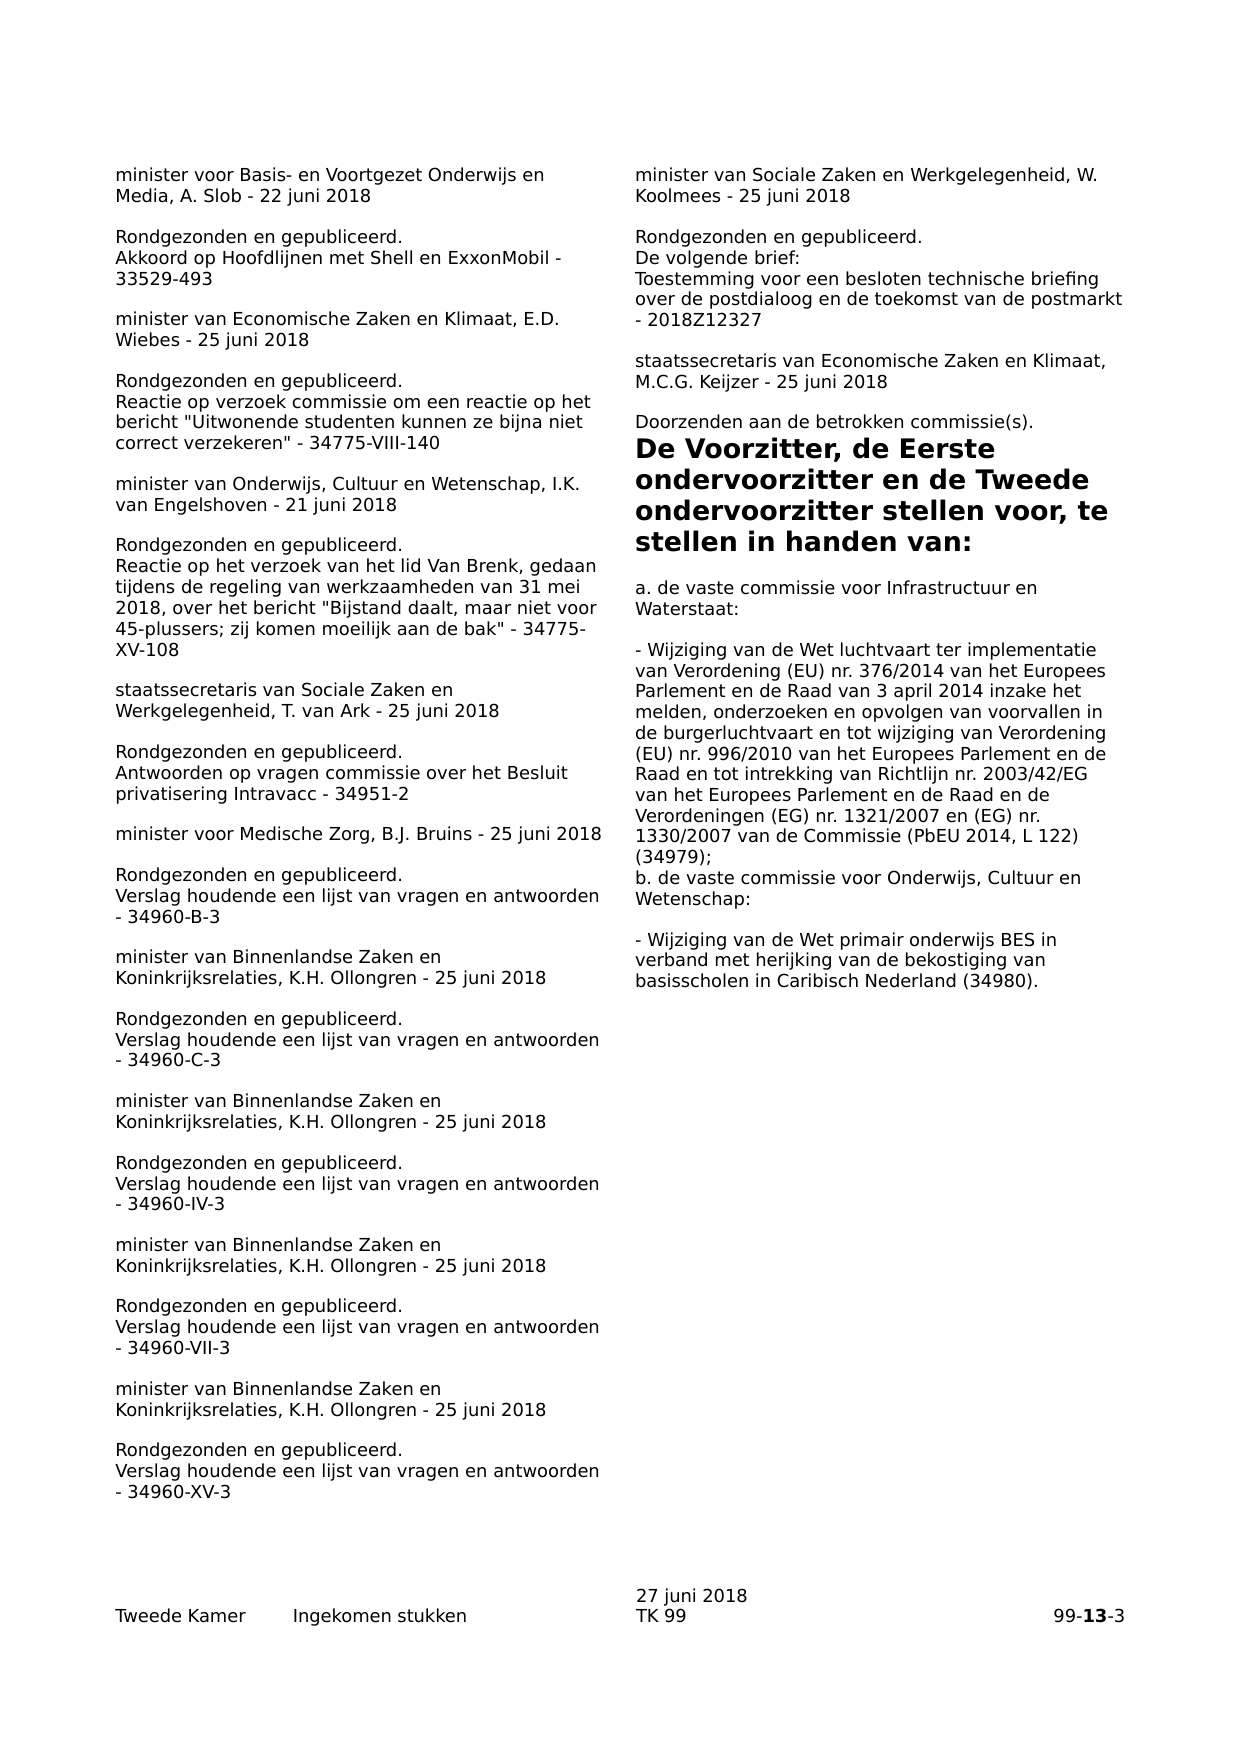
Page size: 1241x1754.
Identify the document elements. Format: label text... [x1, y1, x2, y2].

text minister voor Basis- en Voortgezet Onderwijs en Media, A. Slob - 22 juni 2018 [115, 165, 605, 207]
text minister van Binnenlandse Zaken en Koninkrijksrelaties, K.H. Ollongren - 25 juni 2018 [115, 1235, 605, 1276]
text Reactie op verzoek commissie om een reactie op het bericht "Uitwonende studenten kunnen ze bijna niet correct verzekeren" - 34775-VIII-140 [115, 391, 605, 454]
text minister van Onderwijs, Cultuur en Wetenschap, I.K. van Engelshoven - 21 juni 2018 [115, 474, 605, 515]
text minister van Binnenlandse Zaken en Koninkrijksrelaties, K.H. Ollongren - 25 juni 2018 [115, 1379, 605, 1420]
text Verslag houdende een lijst van vragen en antwoorden - 34960-C-3 [115, 1029, 605, 1071]
text Rondgezonden en gepubliceerd. [115, 1152, 605, 1173]
text staatssecretaris van Sociale Zaken en Werkgelegenheid, T. van Ark - 25 juni 2018 [115, 680, 605, 722]
text minister van Binnenlandse Zaken en Koninkrijksrelaties, K.H. Ollongren - 25 juni 2018 [115, 1091, 605, 1132]
text Rondgezonden en gepubliceerd. [115, 1009, 605, 1029]
text Akkoord op Hoofdlijnen met Shell en ExxonMobil - 33529-493 [115, 247, 605, 289]
text Rondgezonden en gepubliceerd. [115, 1440, 605, 1461]
text b. de vaste commissie voor Onderwijs, Cultuur en Wetenschap: [635, 868, 1125, 909]
title De Voorzitter, de Eerste ondervoorzitter en de Tweede ondervoorzitter stellen voor, te stellen in handen van: [635, 433, 1125, 558]
text Antwoorden op vragen commissie over het Besluit privatisering Intravacc - 34951-2 [115, 762, 605, 804]
text Rondgezonden en gepubliceerd. [115, 742, 605, 762]
text Rondgezonden en gepubliceerd. [115, 865, 605, 886]
text - Wijziging van de Wet primair onderwijs BES in verband met herijking van de bekostiging van basisscholen in Caribisch Nederland (34980). [635, 929, 1125, 992]
text Toestemming voor een besloten technische briefing over de postdialoog en de toekomst van de postmarkt - 2018Z12327 [635, 268, 1125, 331]
text minister van Sociale Zaken en Werkgelegenheid, W. Koolmees - 25 juni 2018 [635, 165, 1125, 207]
text - Wijziging van de Wet luchtvaart ter implementatie van Verordening (EU) nr. 376/2014 van het Europees Parlement en de Raad van 3 april 2014 inzake het melden, onderzoeken en opvolgen van voorvallen in de burgerluchtvaart en tot wijziging van Verordening (EU) nr. 996/2010 van het Europees Parlement en de Raad en tot intrekking van Richtlijn nr. 2003/42/EG van het Europees Parlement en de Raad en de Verordeningen (EG) nr. 1321/2007 en (EG) nr. 1330/2007 van de Commissie (PbEU 2014, L 122) (34979); [635, 640, 1125, 868]
text a. de vaste commissie voor Infrastructuur en Waterstaat: [635, 578, 1125, 620]
text Verslag houdende een lijst van vragen en antwoorden - 34960-VII-3 [115, 1317, 605, 1359]
text Rondgezonden en gepubliceerd. [115, 1296, 605, 1317]
text Rondgezonden en gepubliceerd. [115, 227, 605, 247]
text Rondgezonden en gepubliceerd. [115, 371, 605, 391]
text minister voor Medische Zorg, B.J. Bruins - 25 juni 2018 [115, 824, 605, 845]
text staatssecretaris van Economische Zaken en Klimaat, M.C.G. Keijzer - 25 juni 2018 [635, 351, 1125, 392]
text Verslag houdende een lijst van vragen en antwoorden - 34960-XV-3 [115, 1461, 605, 1503]
text Rondgezonden en gepubliceerd. [635, 227, 1125, 247]
text minister van Binnenlandse Zaken en Koninkrijksrelaties, K.H. Ollongren - 25 juni 2018 [115, 947, 605, 989]
text Doorzenden aan de betrokken commissie(s). [635, 412, 1125, 433]
text De volgende brief: [635, 247, 1125, 268]
text Verslag houdende een lijst van vragen en antwoorden - 34960-IV-3 [115, 1173, 605, 1215]
text Reactie op het verzoek van het lid Van Brenk, gedaan tijdens de regeling van werkzaamheden van 31 mei 2018, over het bericht "Bijstand daalt, maar niet voor 45-plussers; zij komen moeilijk aan de bak" - 34775-XV-108 [115, 556, 605, 660]
text minister van Economische Zaken en Klimaat, E.D. Wiebes - 25 juni 2018 [115, 309, 605, 351]
text Verslag houdende een lijst van vragen en antwoorden - 34960-B-3 [115, 886, 605, 927]
text Rondgezonden en gepubliceerd. [115, 535, 605, 556]
